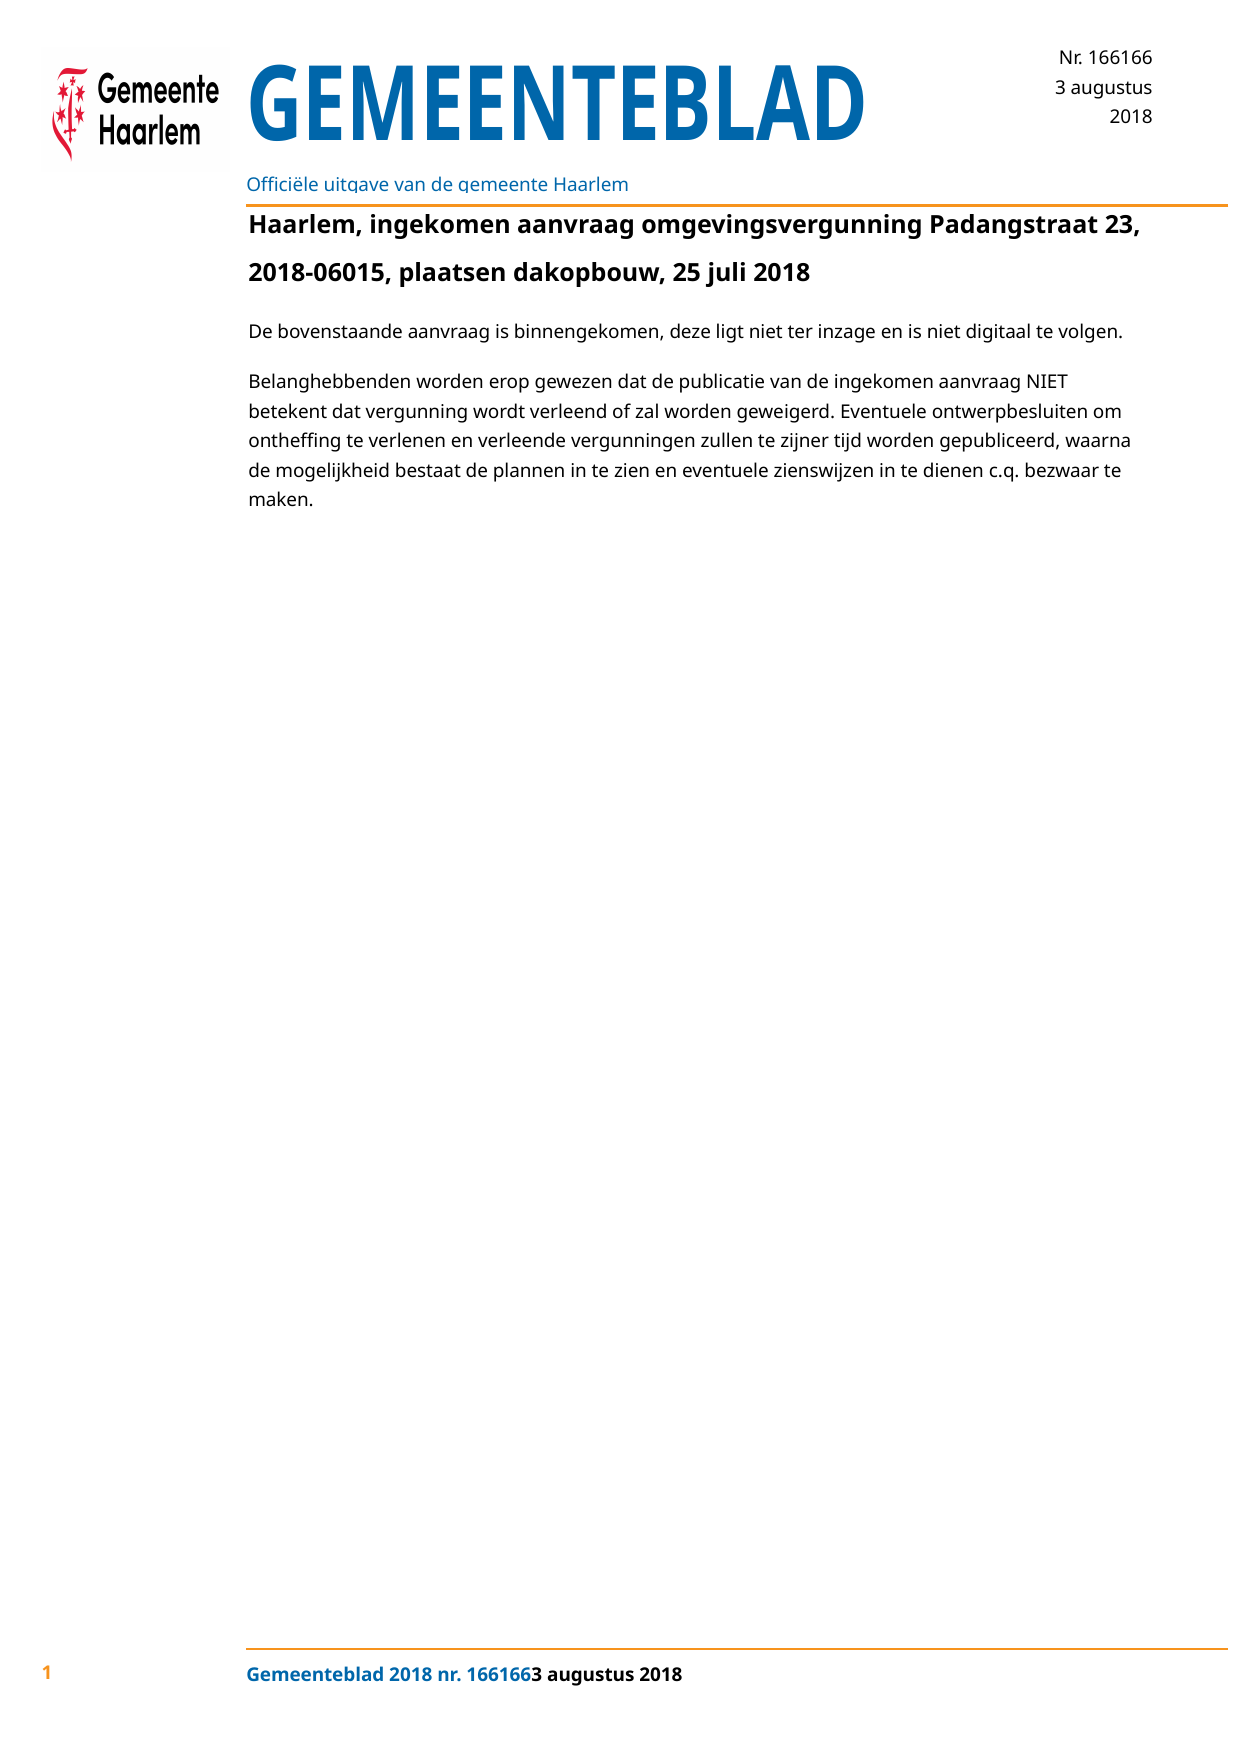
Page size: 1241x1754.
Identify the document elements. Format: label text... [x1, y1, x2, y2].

picture [41, 47, 231, 172]
text De bovenstaande aanvraag is binnengekomen, deze ligt niet ter inzage en is niet digitaal te volgen. [248, 318, 1152, 344]
text Haarlem, ingekomen aanvraag omgevingsvergunning Padangstraat 23, 2018-06015, plaatsen dakopbouw, 25 juli 2018 [248, 207, 1152, 288]
text Belanghebbenden worden erop gewezen dat de publicatie van de ingekomen aanvraag NIET betekent dat vergunning wordt verleend of zal worden geweigerd. Eventuele ontwerpbesluiten om ontheffing te verlenen en verleende vergunningen zullen te zijner tijd worden gepubliceerd, waarna de mogelijkheid bestaat de plannen in te zien en eventuele zienswijzen in te dienen c.q. bezwaar te maken. [248, 368, 1152, 512]
